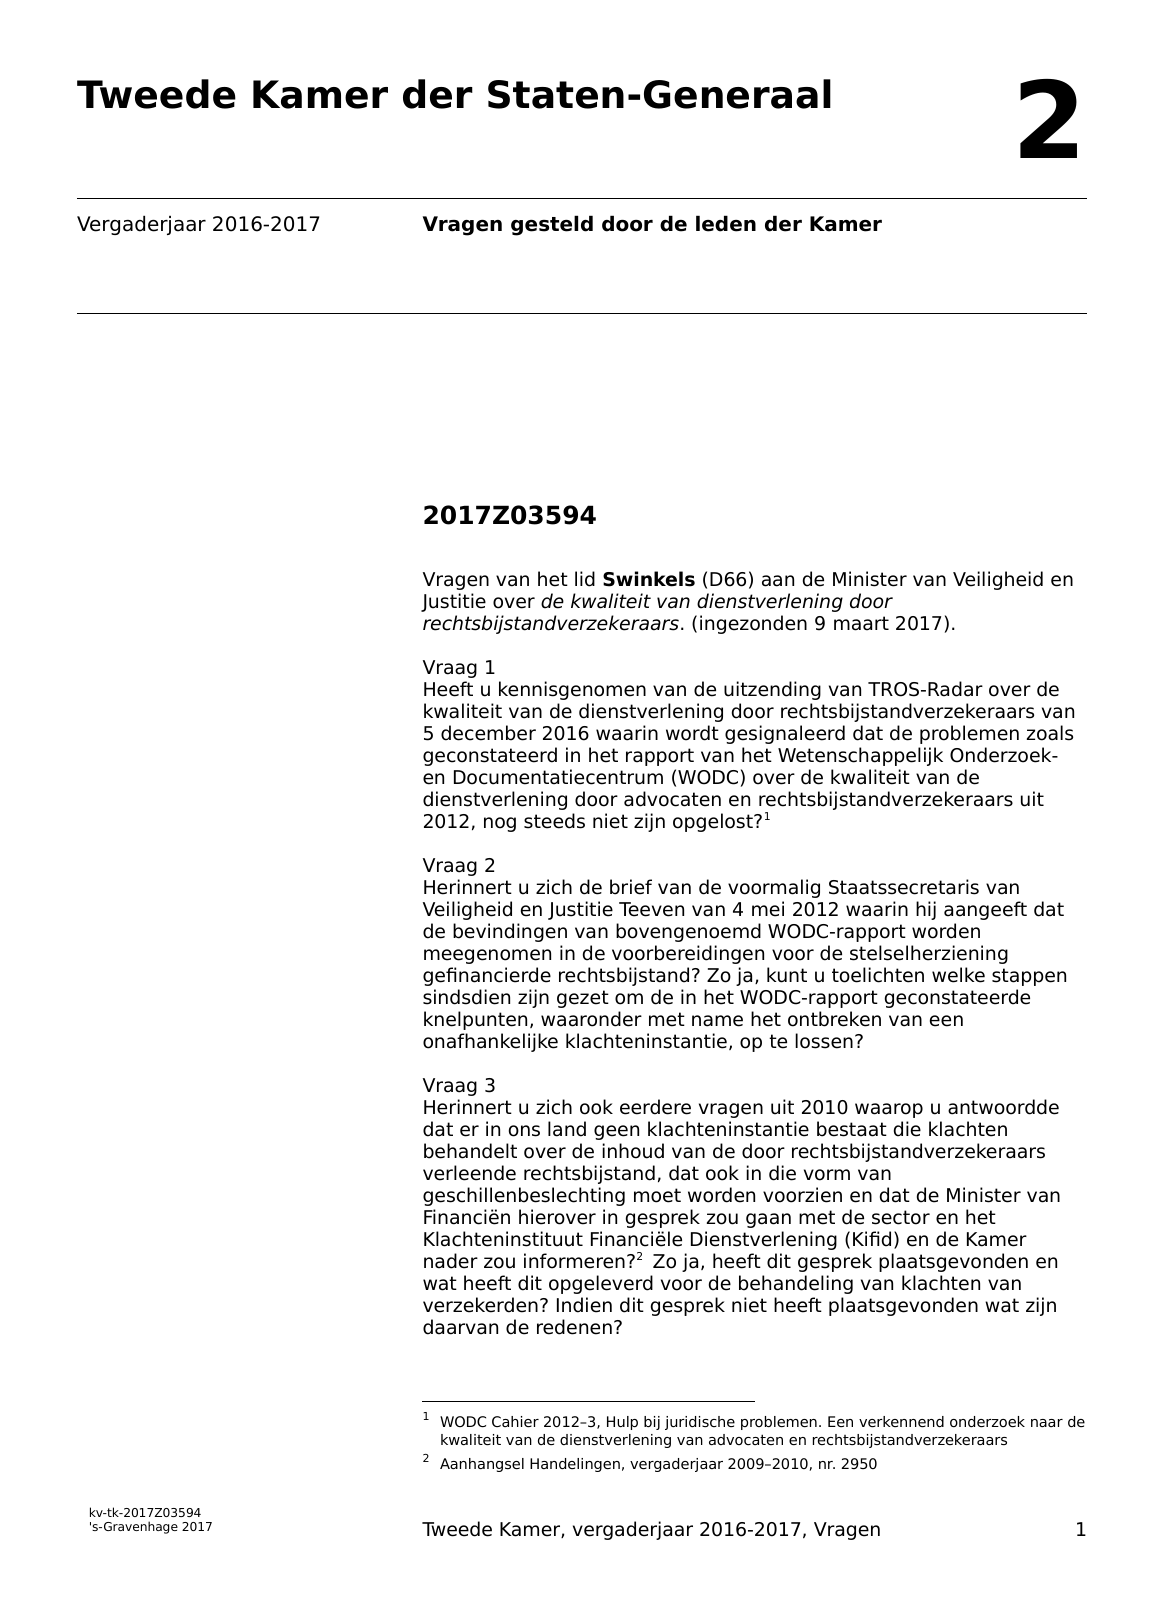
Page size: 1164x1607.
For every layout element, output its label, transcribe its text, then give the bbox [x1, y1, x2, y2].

text 2017Z03594 [422, 501, 1087, 531]
text Vraag 2 [422, 855, 1087, 877]
table_cell Vergaderjaar 2016-2017 [77, 199, 422, 313]
text Vragen van het lid Swinkels (D66) aan de Minister van Veiligheid en Justitie over de kwaliteit van dienstverlening door rechtsbijstandverzekeraars. (ingezonden 9 maart 2017). [422, 569, 1087, 635]
table_header 2 [886, 59, 1087, 198]
table_cell Vragen gesteld door de leden der Kamer [422, 199, 1087, 313]
table_header Tweede Kamer der Staten-Generaal [77, 59, 886, 198]
text kv-tk-2017Z03594 [88, 1506, 323, 1520]
text Vraag 3 [422, 1075, 1087, 1097]
text 's-Gravenhage 2017 [88, 1520, 323, 1534]
text Herinnert u zich de brief van de voormalig Staatssecretaris van Veiligheid en Justitie Teeven van 4 mei 2012 waarin hij aangeeft dat de bevindingen van bovengenoemd WODC-rapport worden meegenomen in de voorbereidingen voor de stelselherziening gefinancierde rechtsbijstand? Zo ja, kunt u toelichten welke stappen sindsdien zijn gezet om de in het WODC-rapport geconstateerde knelpunten, waaronder met name het ontbreken van een onafhankelijke klachteninstantie, op te lossen? [422, 877, 1087, 1053]
text Herinnert u zich ook eerdere vragen uit 2010 waarop u antwoordde dat er in ons land geen klachteninstantie bestaat die klachten behandelt over de inhoud van de door rechtsbijstandverzekeraars verleende rechtsbijstand, dat ook in die vorm van geschillenbeslechting moet worden voorzien en dat de Minister van Financiën hierover in gesprek zou gaan met de sector en het Klachteninstituut Financiële Dienstverlening (Kifid) en de Kamer nader zou informeren? Zo ja, heeft dit gesprek plaatsgevonden en wat heeft dit opgeleverd voor de behandeling van klachten van verzekerden? Indien dit gesprek niet heeft plaatsgevonden wat zijn daarvan de redenen? [422, 1097, 1087, 1339]
text Aanhangsel Handelingen, vergaderjaar 2009–2010, nr. 2950 [422, 1452, 1087, 1474]
text Heeft u kennisgenomen van de uitzending van TROS-Radar over de kwaliteit van de dienstverlening door rechtsbijstandverzekeraars van 5 december 2016 waarin wordt gesignaleerd dat de problemen zoals geconstateerd in het rapport van het Wetenschappelijk Onderzoek- en Documentatiecentrum (WODC) over de kwaliteit van de dienstverlening door advocaten en rechtsbijstandverzekeraars uit 2012, nog steeds niet zijn opgelost? [422, 679, 1087, 833]
text Vraag 1 [422, 657, 1087, 679]
text WODC Cahier 2012–3, Hulp bij juridische problemen. Een verkennend onderzoek naar de kwaliteit van de dienstverlening van advocaten en rechtsbijstandverzekeraars [422, 1410, 1087, 1449]
